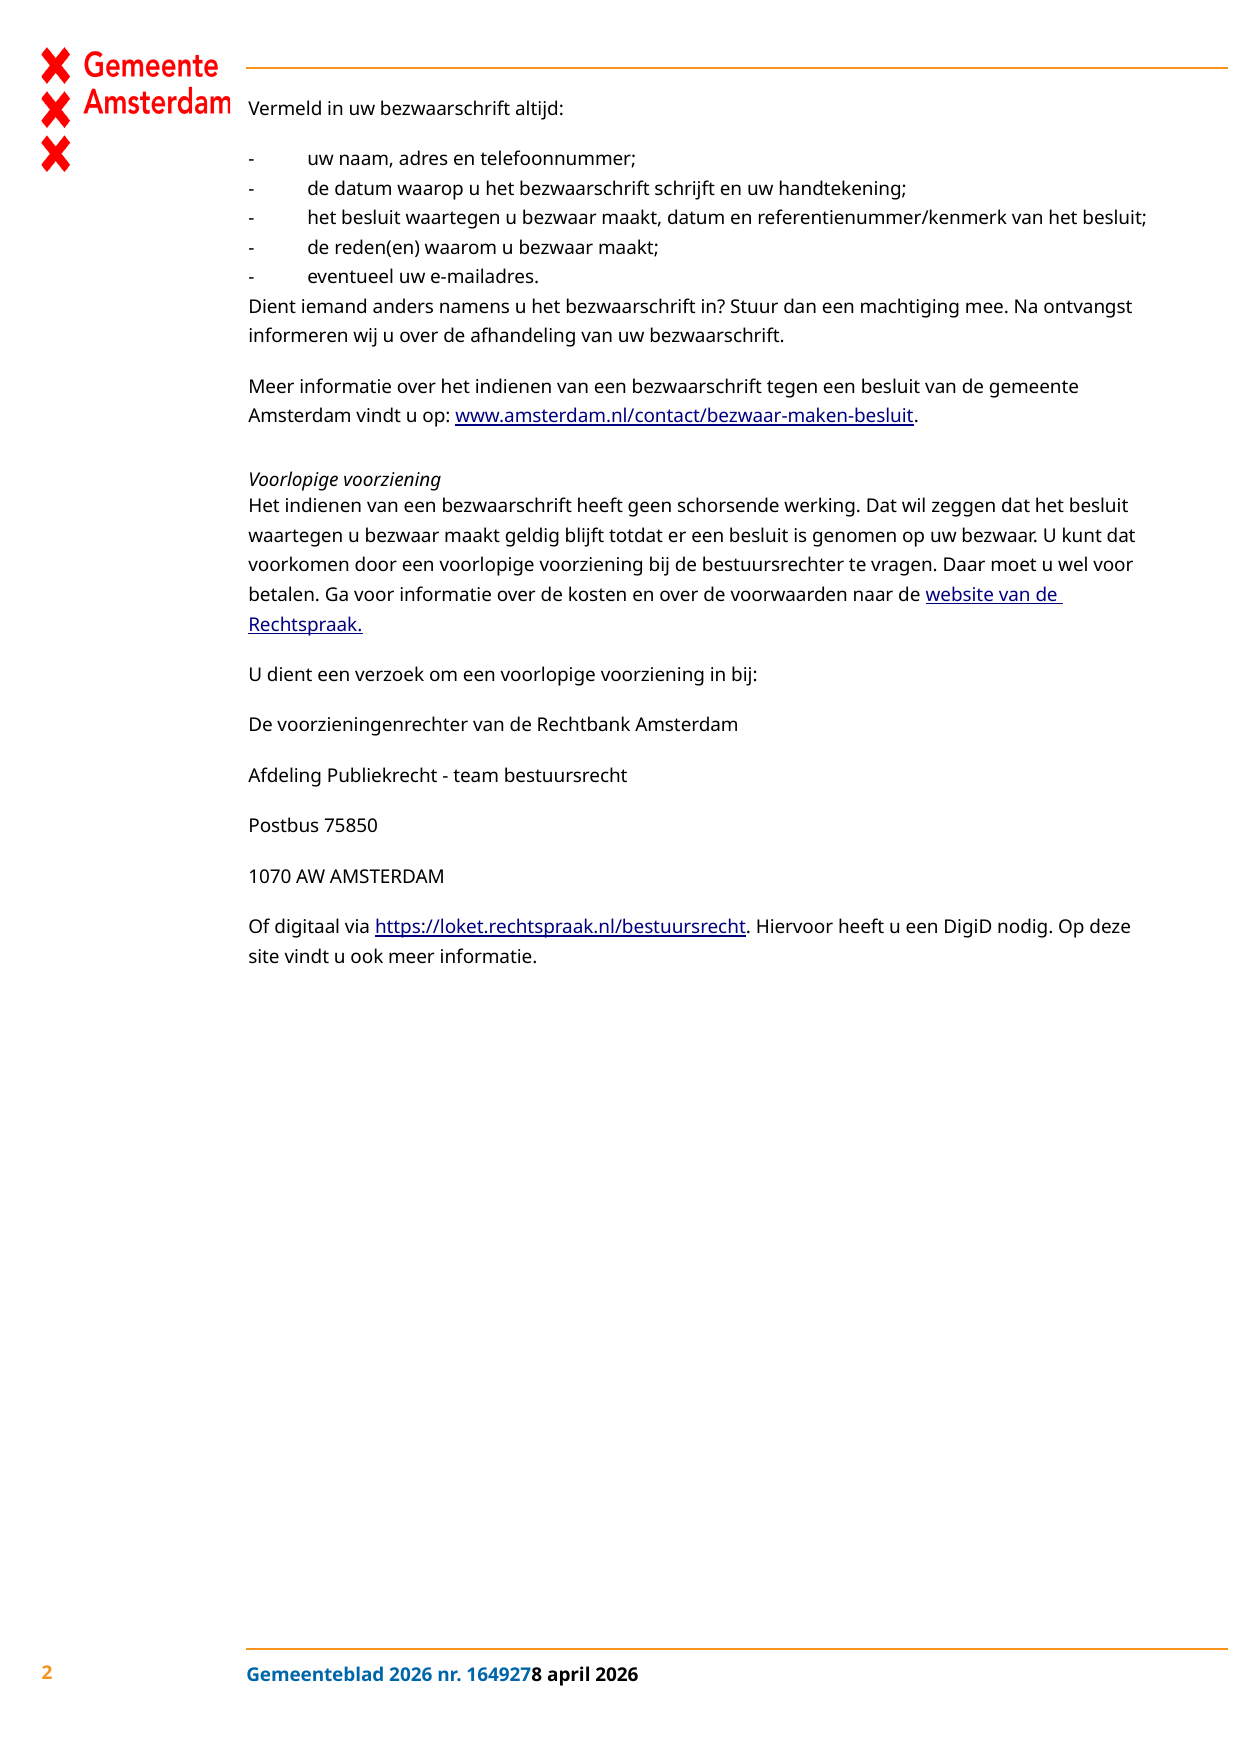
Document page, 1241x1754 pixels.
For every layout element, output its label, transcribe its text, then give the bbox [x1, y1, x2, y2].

list de reden(en) waarom u bezwaar maakt; [248, 234, 1152, 260]
text Het indienen van een bezwaarschrift heeft geen schorsende werking. Dat wil zeggen dat het besluit waartegen u bezwaar maakt geldig blijft totdat er een besluit is genomen op uw bezwaar. U kunt dat voorkomen door een voorlopige voorziening bij de bestuursrechter te vragen. Daar moet u wel voor betalen. Ga voor informatie over de kosten en over de voorwaarden naar de website van de Rechtspraak. [248, 492, 1152, 636]
text Dient iemand anders namens u het bezwaarschrift in? Stuur dan een machtiging mee. Na ontvangst informeren wij u over de afhandeling van uw bezwaarschrift. [248, 293, 1152, 348]
list eventueel uw e-mailadres. [248, 263, 1152, 289]
list de datum waarop u het bezwaarschrift schrijft en uw handtekening; [248, 175, 1152, 201]
text Voorlopige voorziening [248, 467, 1152, 492]
text De voorzieningenrechter van de Rechtbank Amsterdam [248, 712, 1152, 737]
text Afdeling Publiekrecht - team bestuursrecht [248, 762, 1152, 788]
text Of digitaal via https://loket.rechtspraak.nl/bestuursrecht. Hiervoor heeft u een DigiD nodig. Op deze site vindt u ook meer informatie. [248, 913, 1152, 968]
list uw naam, adres en telefoonnummer; [248, 145, 1152, 171]
picture [41, 47, 231, 172]
list het besluit waartegen u bezwaar maakt, datum en referentienummer/kenmerk van het besluit; [248, 204, 1152, 230]
text Vermeld in uw bezwaarschrift altijd: [248, 95, 1152, 121]
text 1070 AW AMSTERDAM [248, 863, 1152, 888]
text Postbus 75850 [248, 812, 1152, 838]
text U dient een verzoek om een voorlopige voorziening in bij: [248, 661, 1152, 687]
text Meer informatie over het indienen van een bezwaarschrift tegen een besluit van de gemeente Amsterdam vindt u op: www.amsterdam.nl/contact/bezwaar-maken-besluit. [248, 373, 1152, 428]
